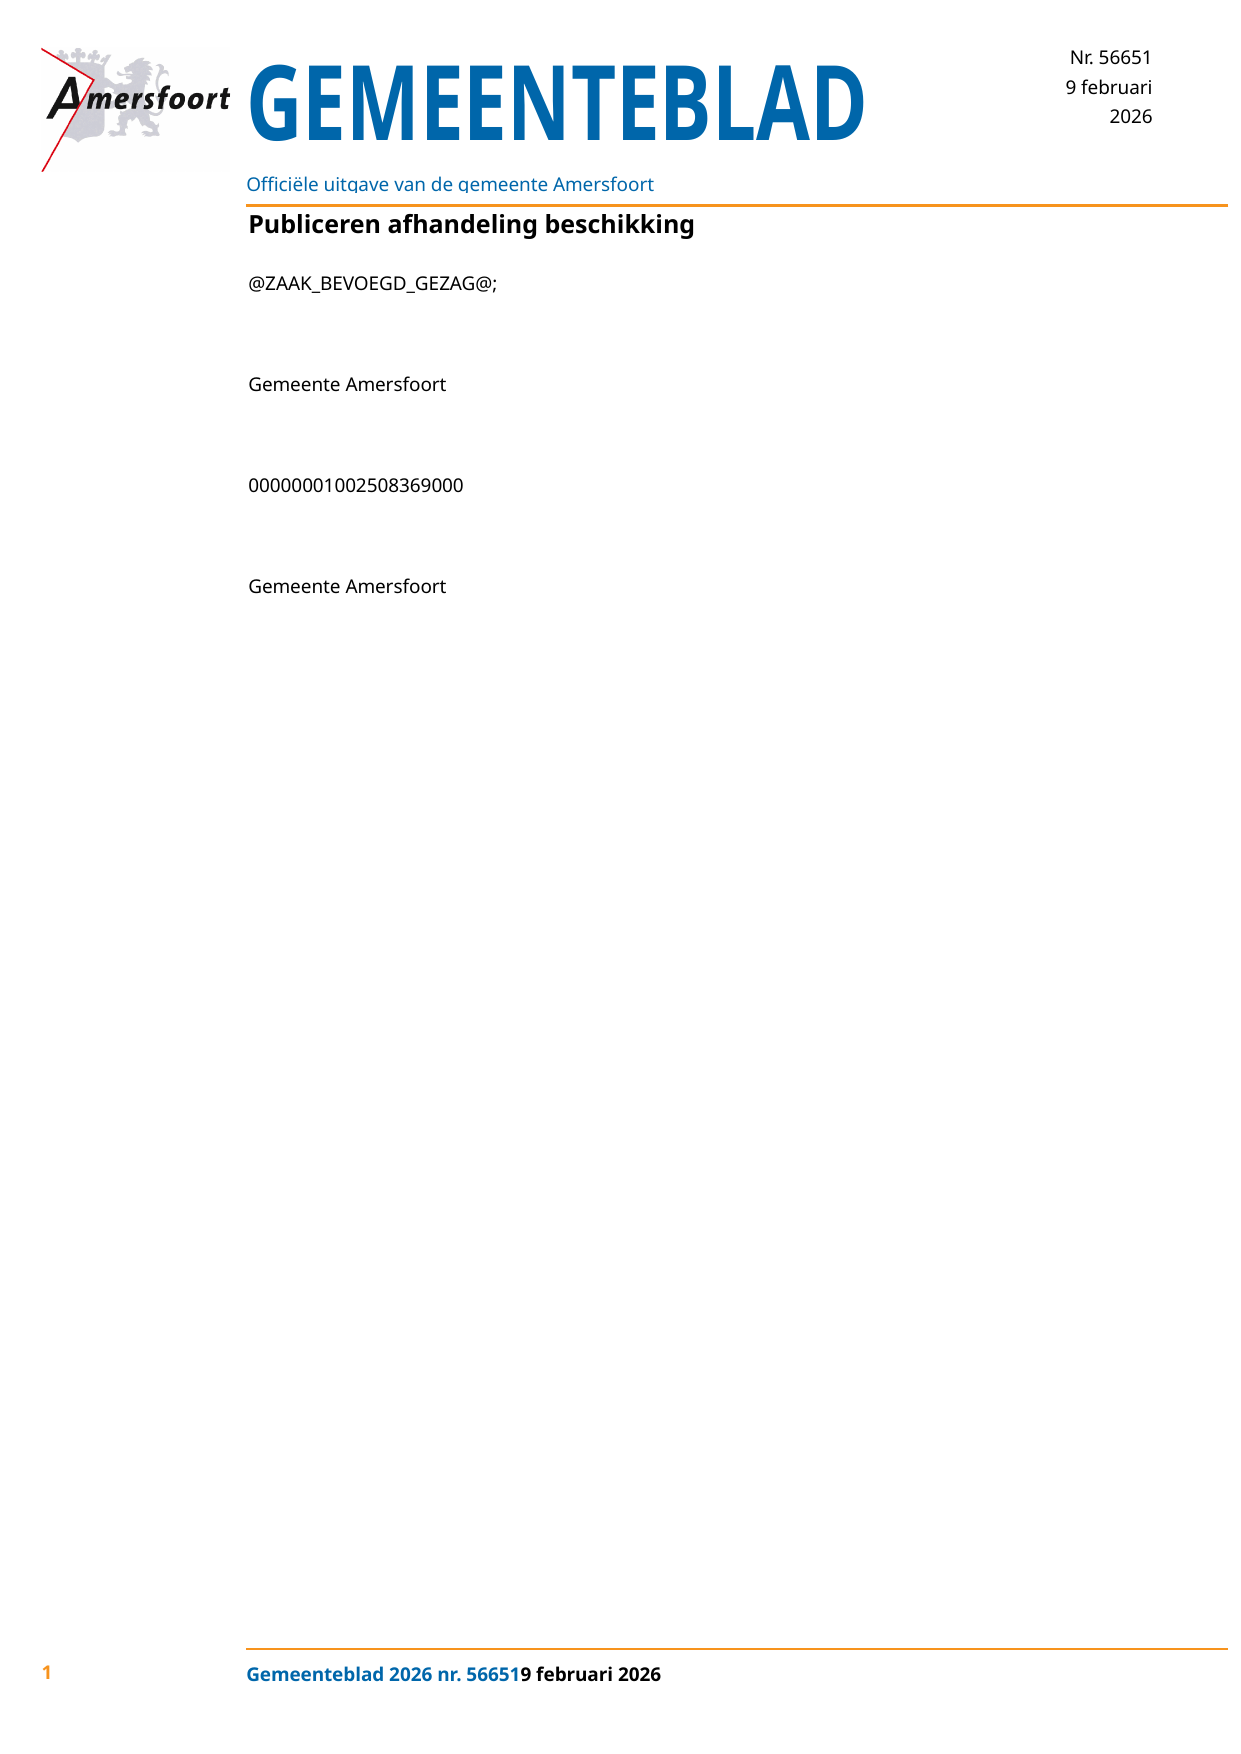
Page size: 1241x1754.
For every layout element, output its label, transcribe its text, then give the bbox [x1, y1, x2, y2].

text 00000001002508369000 [248, 472, 1152, 498]
text @ZAAK_BEVOEGD_GEZAG@; [248, 270, 1152, 296]
text Publiceren afhandeling beschikking [248, 207, 1152, 241]
text Gemeente Amersfoort [248, 573, 1152, 598]
text Gemeente Amersfoort [248, 371, 1152, 397]
picture [41, 47, 231, 172]
